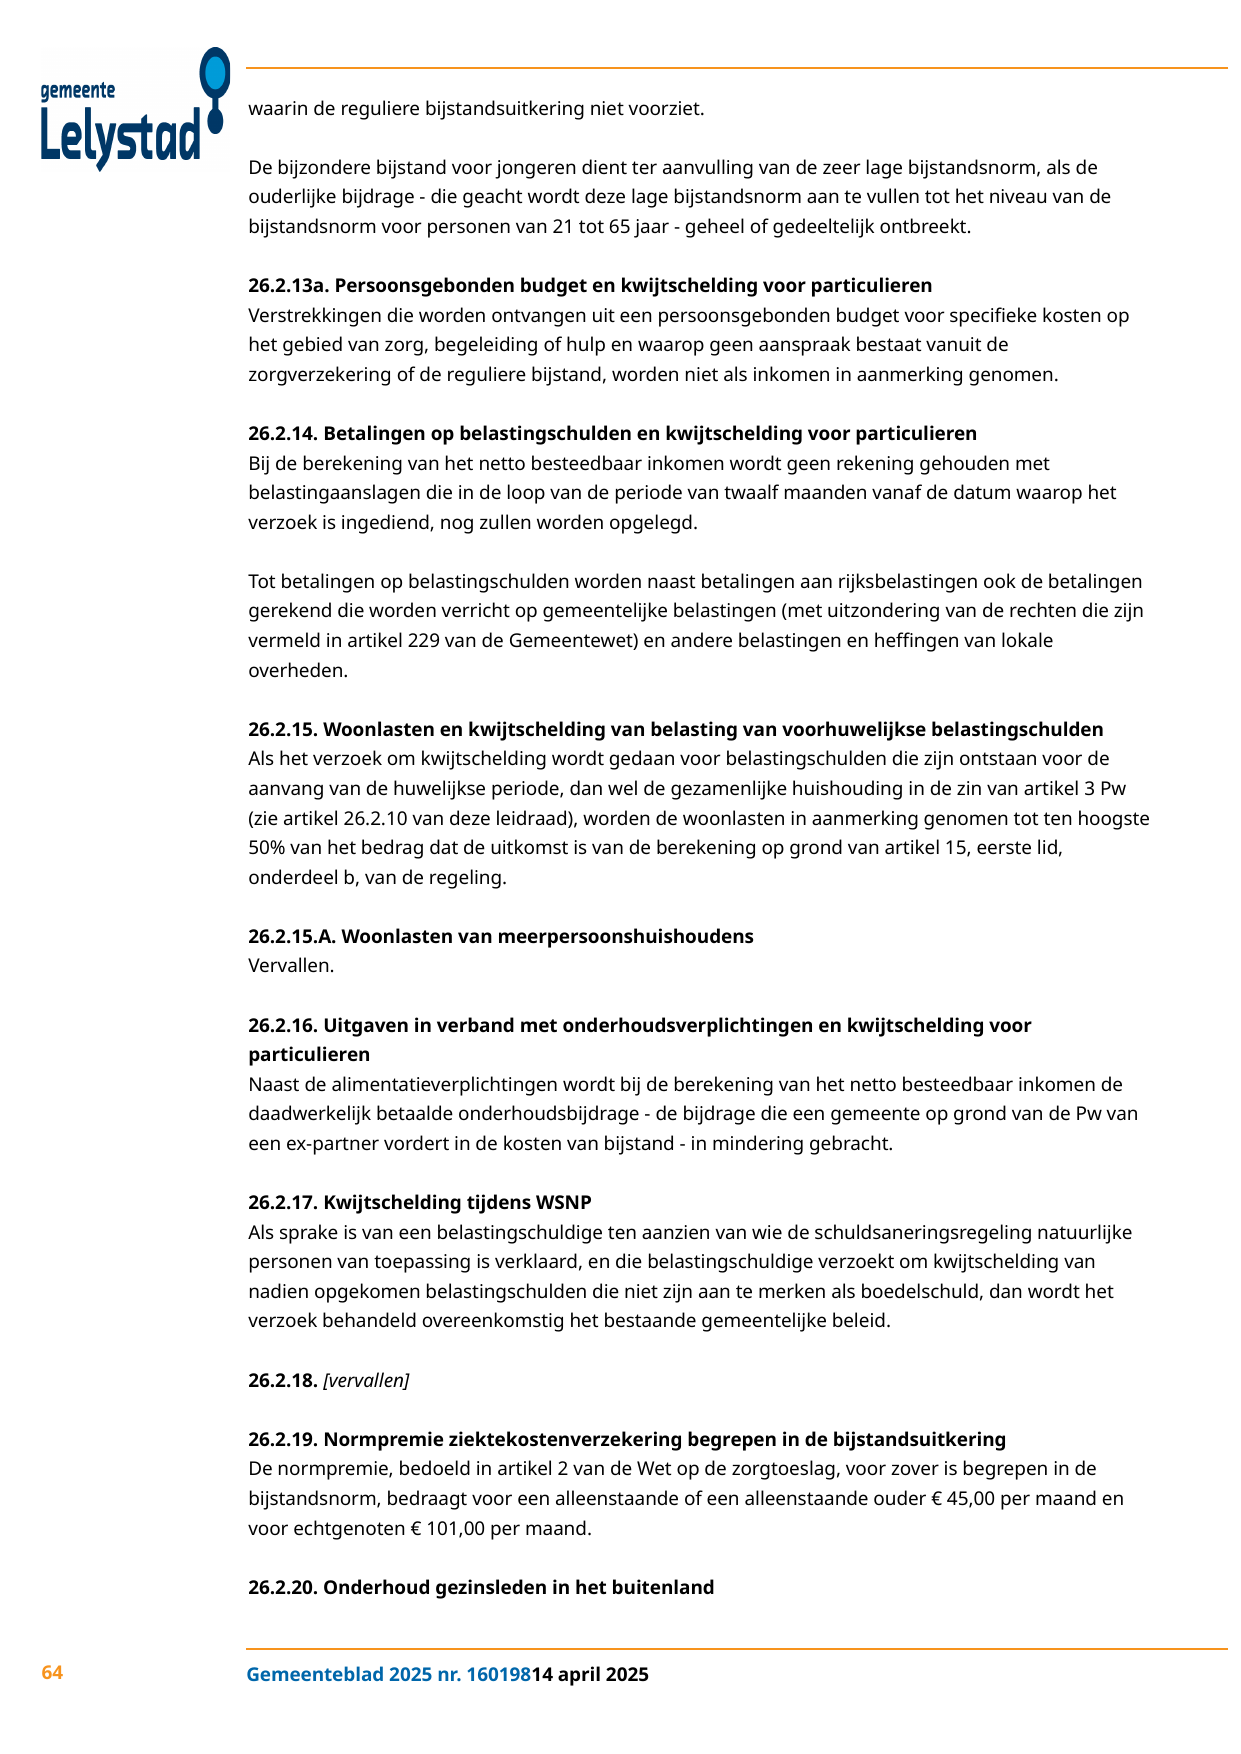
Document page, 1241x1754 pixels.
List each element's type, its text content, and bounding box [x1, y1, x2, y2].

text 26.2.18. [vervallen] [248, 1367, 1152, 1393]
text 26.2.16. Uitgaven in verband met onderhoudsverplichtingen en kwijtschelding voor particulieren [248, 1012, 1152, 1067]
text De normpremie, bedoeld in artikel 2 van de Wet op de zorgtoeslag, voor zover is begrepen in de bijstandsnorm, bedraagt voor een alleenstaande of een alleenstaande ouder € 45,00 per maand en voor echtgenoten € 101,00 per maand. [248, 1456, 1152, 1541]
text Verstrekkingen die worden ontvangen uit een persoonsgebonden budget voor specifieke kosten op het gebied van zorg, begeleiding of hulp en waarop geen aanspraak bestaat vanuit de zorgverzekering of de reguliere bijstand, worden niet als inkomen in aanmerking genomen. [248, 302, 1152, 387]
text 26.2.19. Normpremie ziektekostenverzekering begrepen in de bijstandsuitkering [248, 1426, 1152, 1452]
picture [41, 47, 231, 172]
text Vervallen. [248, 953, 1152, 978]
text Naast de alimentatieverplichtingen wordt bij de berekening van het netto besteedbaar inkomen de daadwerkelijk betaalde onderhoudsbijdrage - de bijdrage die een gemeente op grond van de Pw van een ex-partner vordert in de kosten van bijstand - in mindering gebracht. [248, 1071, 1152, 1156]
text Bij de berekening van het netto besteedbaar inkomen wordt geen rekening gehouden met belastingaanslagen die in de loop van de periode van twaalf maanden vanaf de datum waarop het verzoek is ingediend, nog zullen worden opgelegd. [248, 450, 1152, 535]
text 26.2.20. Onderhoud gezinsleden in het buitenland [248, 1574, 1152, 1600]
text 26.2.17. Kwijtschelding tijdens WSNP [248, 1189, 1152, 1215]
text Als sprake is van een belastingschuldige ten aanzien van wie de schuldsaneringsregeling natuurlijke personen van toepassing is verklaard, en die belastingschuldige verzoekt om kwijtschelding van nadien opgekomen belastingschulden die niet zijn aan te merken als boedelschuld, dan wordt het verzoek behandeld overeenkomstig het bestaande gemeentelijke beleid. [248, 1219, 1152, 1333]
text 26.2.15.A. Woonlasten van meerpersoonshuishoudens [248, 923, 1152, 949]
text De bijzondere bijstand voor jongeren dient ter aanvulling van de zeer lage bijstandsnorm, als de ouderlijke bijdrage - die geacht wordt deze lage bijstandsnorm aan te vullen tot het niveau van de bijstandsnorm voor personen van 21 tot 65 jaar - geheel of gedeeltelijk ontbreekt. [248, 154, 1152, 239]
text 26.2.15. Woonlasten en kwijtschelding van belasting van voorhuwelijkse belastingschulden [248, 716, 1152, 742]
text Tot betalingen op belastingschulden worden naast betalingen aan rijksbelastingen ook de betalingen gerekend die worden verricht op gemeentelijke belastingen (met uitzondering van de rechten die zijn vermeld in artikel 229 van de Gemeentewet) en andere belastingen en heffingen van lokale overheden. [248, 568, 1152, 683]
text Als het verzoek om kwijtschelding wordt gedaan voor belastingschulden die zijn ontstaan voor de aanvang van de huwelijkse periode, dan wel de gezamenlijke huishouding in de zin van artikel 3 Pw (zie artikel 26.2.10 van deze leidraad), worden de woonlasten in aanmerking genomen tot ten hoogste 50% van het bedrag dat de uitkomst is van de berekening op grond van artikel 15, eerste lid, onderdeel b, van de regeling. [248, 746, 1152, 890]
text waarin de reguliere bijstandsuitkering niet voorziet. [248, 95, 1152, 121]
text 26.2.13a. Persoonsgebonden budget en kwijtschelding voor particulieren [248, 272, 1152, 298]
text 26.2.14. Betalingen op belastingschulden en kwijtschelding voor particulieren [248, 420, 1152, 446]
